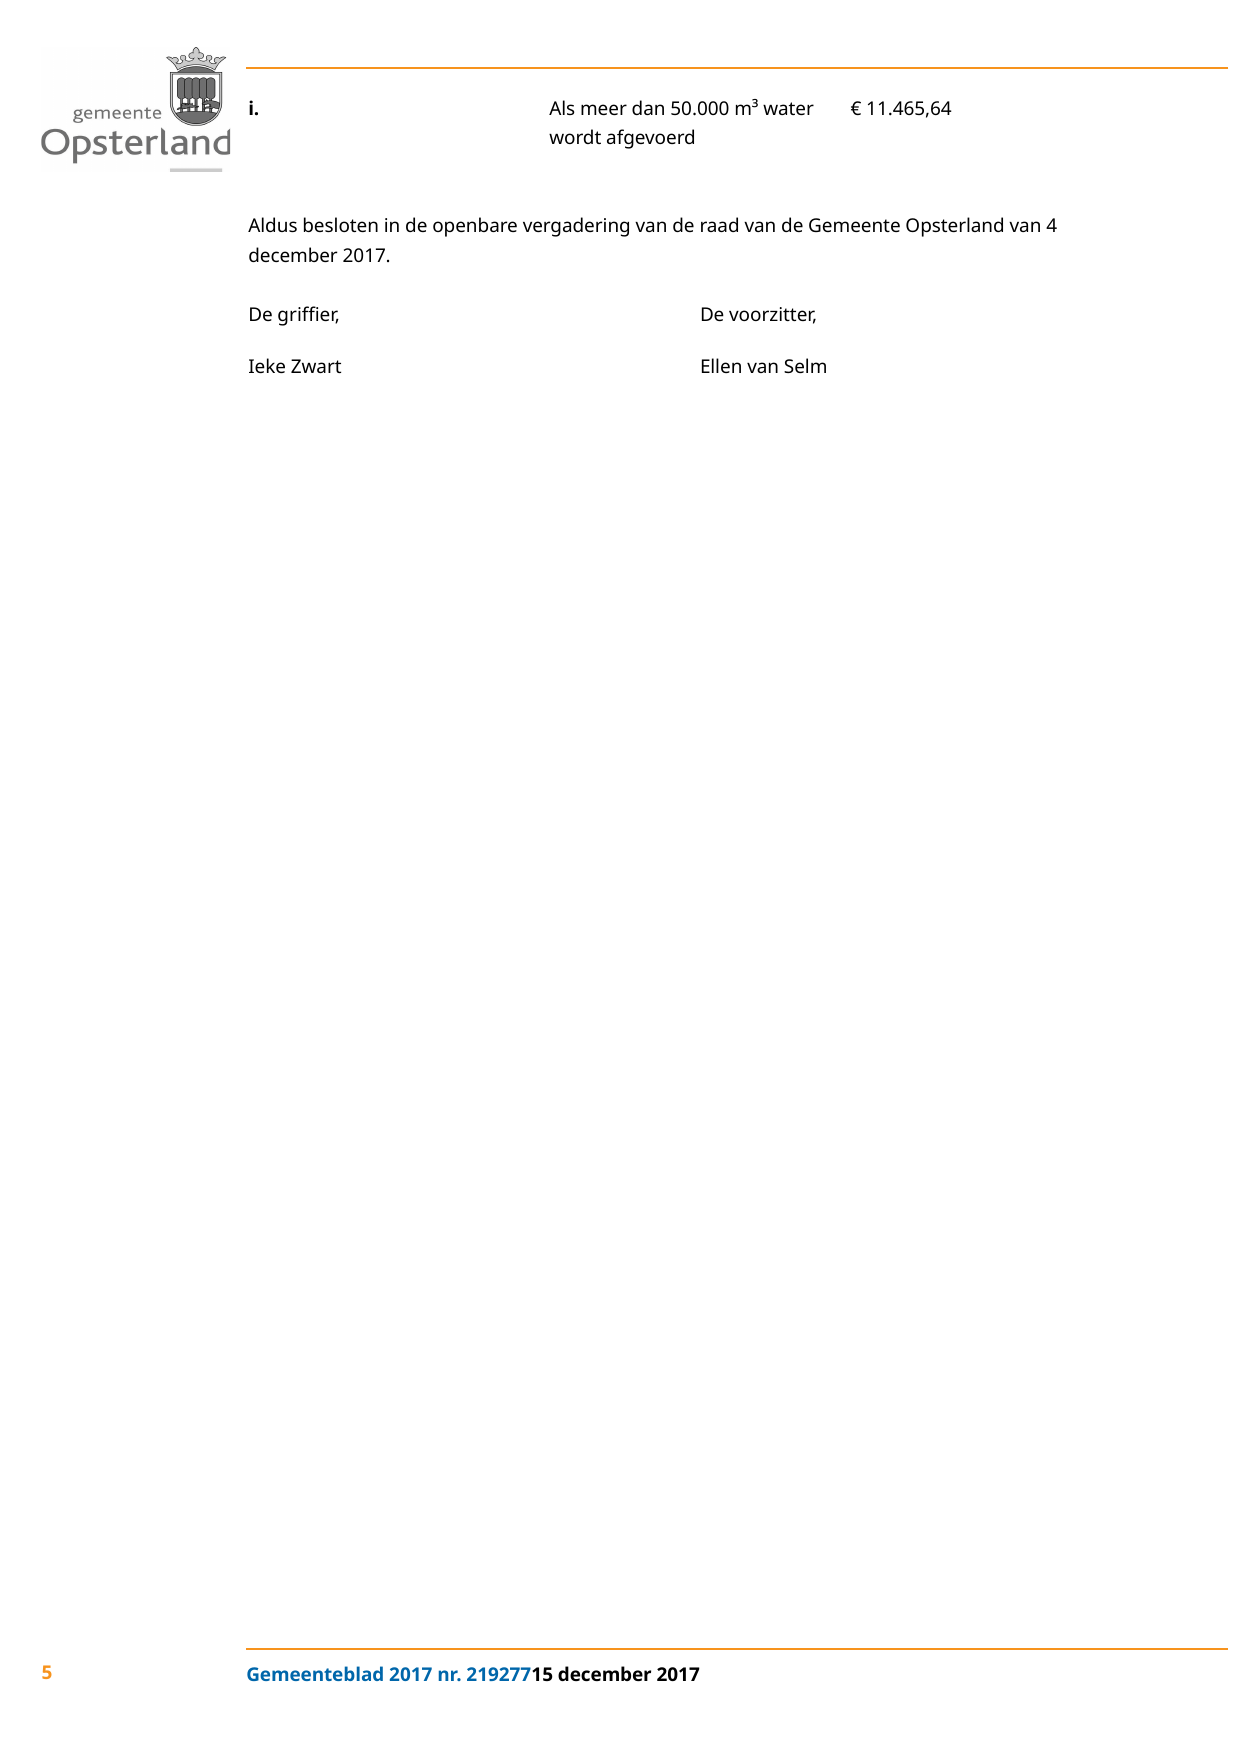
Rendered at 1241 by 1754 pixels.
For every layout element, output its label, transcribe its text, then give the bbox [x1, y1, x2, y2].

table_cell Ellen van Selm [700, 353, 1152, 378]
text Aldus besloten in de openbare vergadering van de raad van de Gemeente Opsterland van 4 december 2017. [248, 212, 1152, 268]
table_cell i. [248, 95, 549, 180]
table_header De griffier, [248, 301, 700, 327]
table_cell Als meer dan 50.000 m³ water wordt afgevoerd [549, 95, 850, 180]
table_cell € 11.465,64 [850, 95, 1152, 180]
table_cell Ieke Zwart [248, 353, 700, 378]
picture [41, 47, 231, 172]
table_header De voorzitter, [700, 301, 1152, 327]
table_cell [248, 327, 700, 353]
